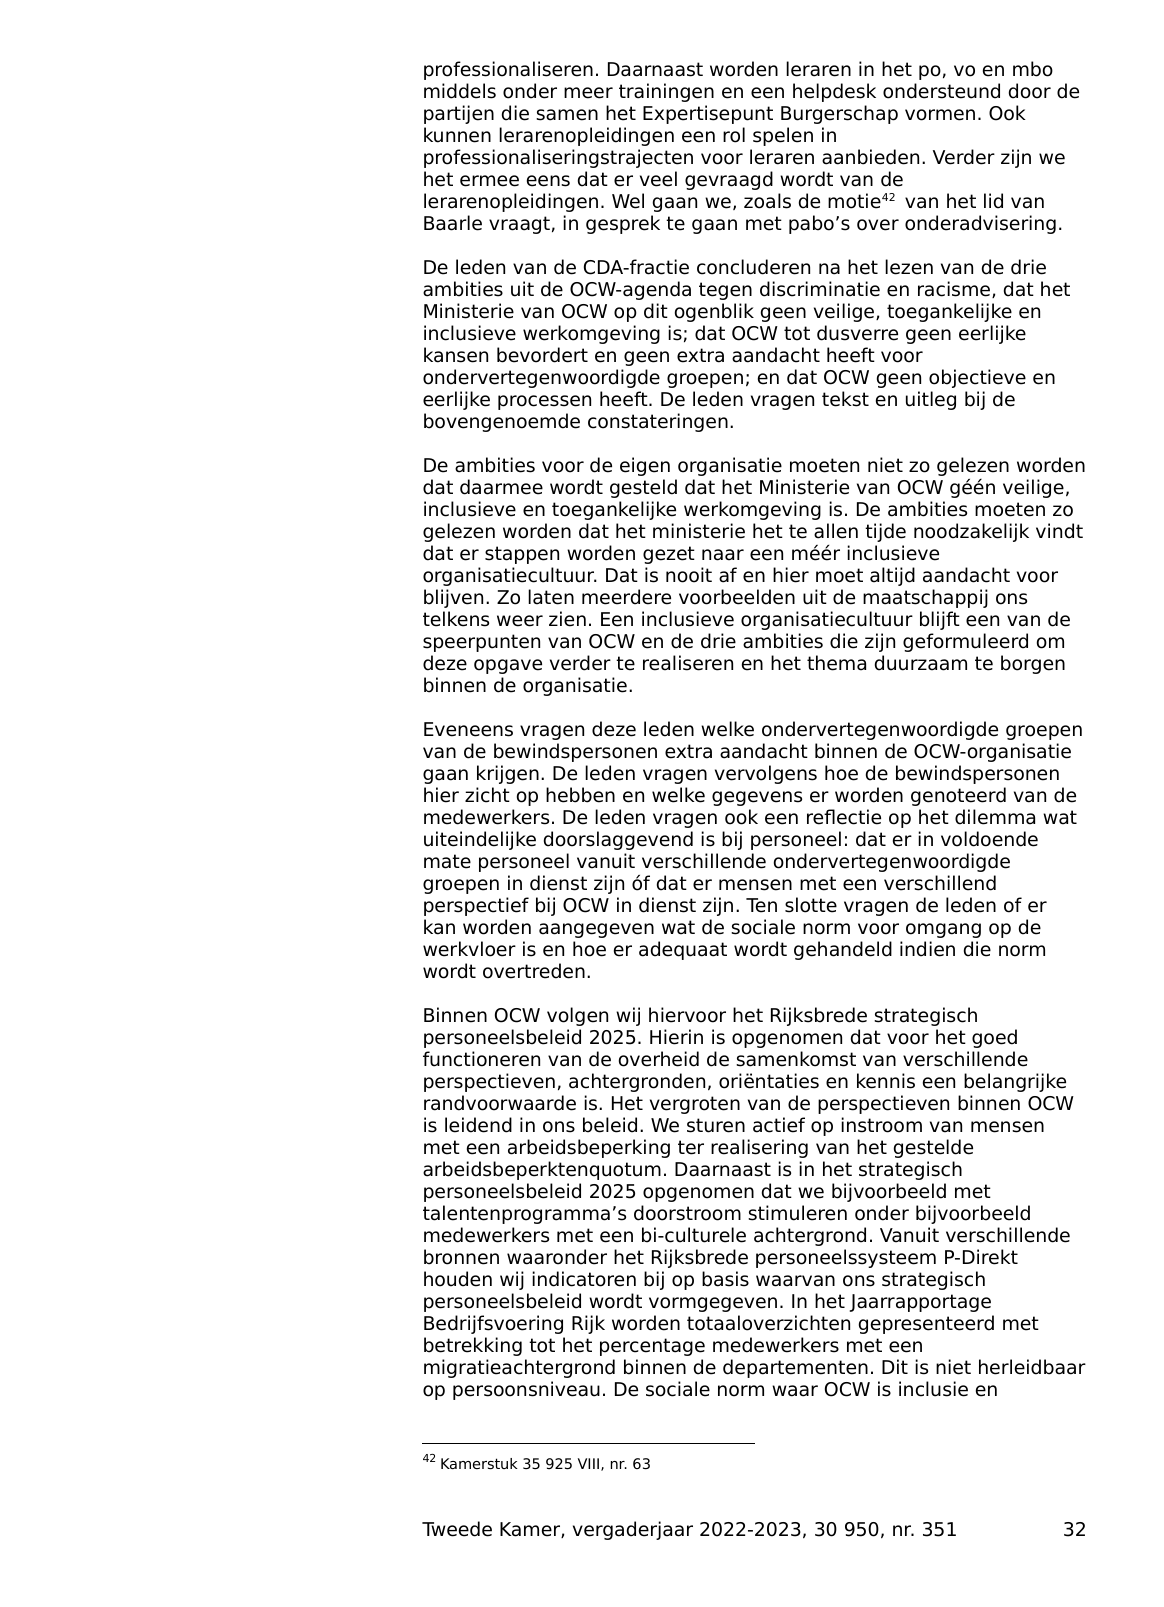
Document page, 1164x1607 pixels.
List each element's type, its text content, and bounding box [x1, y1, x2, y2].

text Kamerstuk 35 925 VIII, nr. 63 [422, 1452, 1087, 1474]
text De ambities voor de eigen organisatie moeten niet zo gelezen worden dat daarmee wordt gesteld dat het Ministerie van OCW géén veilige, inclusieve en toegankelijke werkomgeving is. De ambities moeten zo gelezen worden dat het ministerie het te allen tijde noodzakelijk vindt dat er stappen worden gezet naar een méér inclusieve organisatiecultuur. Dat is nooit af en hier moet altijd aandacht voor blijven. Zo laten meerdere voorbeelden uit de maatschappij ons telkens weer zien. Een inclusieve organisatiecultuur blijft een van de speerpunten van OCW en de drie ambities die zijn geformuleerd om deze opgave verder te realiseren en het thema duurzaam te borgen binnen de organisatie. [422, 455, 1087, 697]
text De leden van de CDA-fractie concluderen na het lezen van de drie ambities uit de OCW-agenda tegen discriminatie en racisme, dat het Ministerie van OCW op dit ogenblik geen veilige, toegankelijke en inclusieve werkomgeving is; dat OCW tot dusverre geen eerlijke kansen bevordert en geen extra aandacht heeft voor ondervertegenwoordigde groepen; en dat OCW geen objectieve en eerlijke processen heeft. De leden vragen tekst en uitleg bij de bovengenoemde constateringen. [422, 257, 1087, 433]
text professionaliseren. Daarnaast worden leraren in het po, vo en mbo middels onder meer trainingen en een helpdesk ondersteund door de partijen die samen het Expertisepunt Burgerschap vormen. Ook kunnen lerarenopleidingen een rol spelen in professionaliseringstrajecten voor leraren aanbieden. Verder zijn we het ermee eens dat er veel gevraagd wordt van de lerarenopleidingen. Wel gaan we, zoals de motie van het lid van Baarle vraagt, in gesprek te gaan met pabo’s over onderadvisering. [422, 59, 1087, 235]
text Eveneens vragen deze leden welke ondervertegenwoordigde groepen van de bewindspersonen extra aandacht binnen de OCW-organisatie gaan krijgen. De leden vragen vervolgens hoe de bewindspersonen hier zicht op hebben en welke gegevens er worden genoteerd van de medewerkers. De leden vragen ook een reflectie op het dilemma wat uiteindelijke doorslaggevend is bij personeel: dat er in voldoende mate personeel vanuit verschillende ondervertegenwoordigde groepen in dienst zijn óf dat er mensen met een verschillend perspectief bij OCW in dienst zijn. Ten slotte vragen de leden of er kan worden aangegeven wat de sociale norm voor omgang op de werkvloer is en hoe er adequaat wordt gehandeld indien die norm wordt overtreden. [422, 719, 1087, 983]
text Binnen OCW volgen wij hiervoor het Rijksbrede strategisch personeelsbeleid 2025. Hierin is opgenomen dat voor het goed functioneren van de overheid de samenkomst van verschillende perspectieven, achtergronden, oriëntaties en kennis een belangrijke randvoorwaarde is. Het vergroten van de perspectieven binnen OCW is leidend in ons beleid. We sturen actief op instroom van mensen met een arbeidsbeperking ter realisering van het gestelde arbeidsbeperktenquotum. Daarnaast is in het strategisch personeelsbeleid 2025 opgenomen dat we bijvoorbeeld met talentenprogramma’s doorstroom stimuleren onder bijvoorbeeld medewerkers met een bi-culturele achtergrond. Vanuit verschillende bronnen waaronder het Rijksbrede personeelssysteem P-Direkt houden wij indicatoren bij op basis waarvan ons strategisch personeelsbeleid wordt vormgegeven. In het Jaarrapportage Bedrijfsvoering Rijk worden totaaloverzichten gepresenteerd met betrekking tot het percentage medewerkers met een migratieachtergrond binnen de departementen. Dit is niet herleidbaar op persoonsniveau. De sociale norm waar OCW is inclusie en [422, 1005, 1087, 1401]
